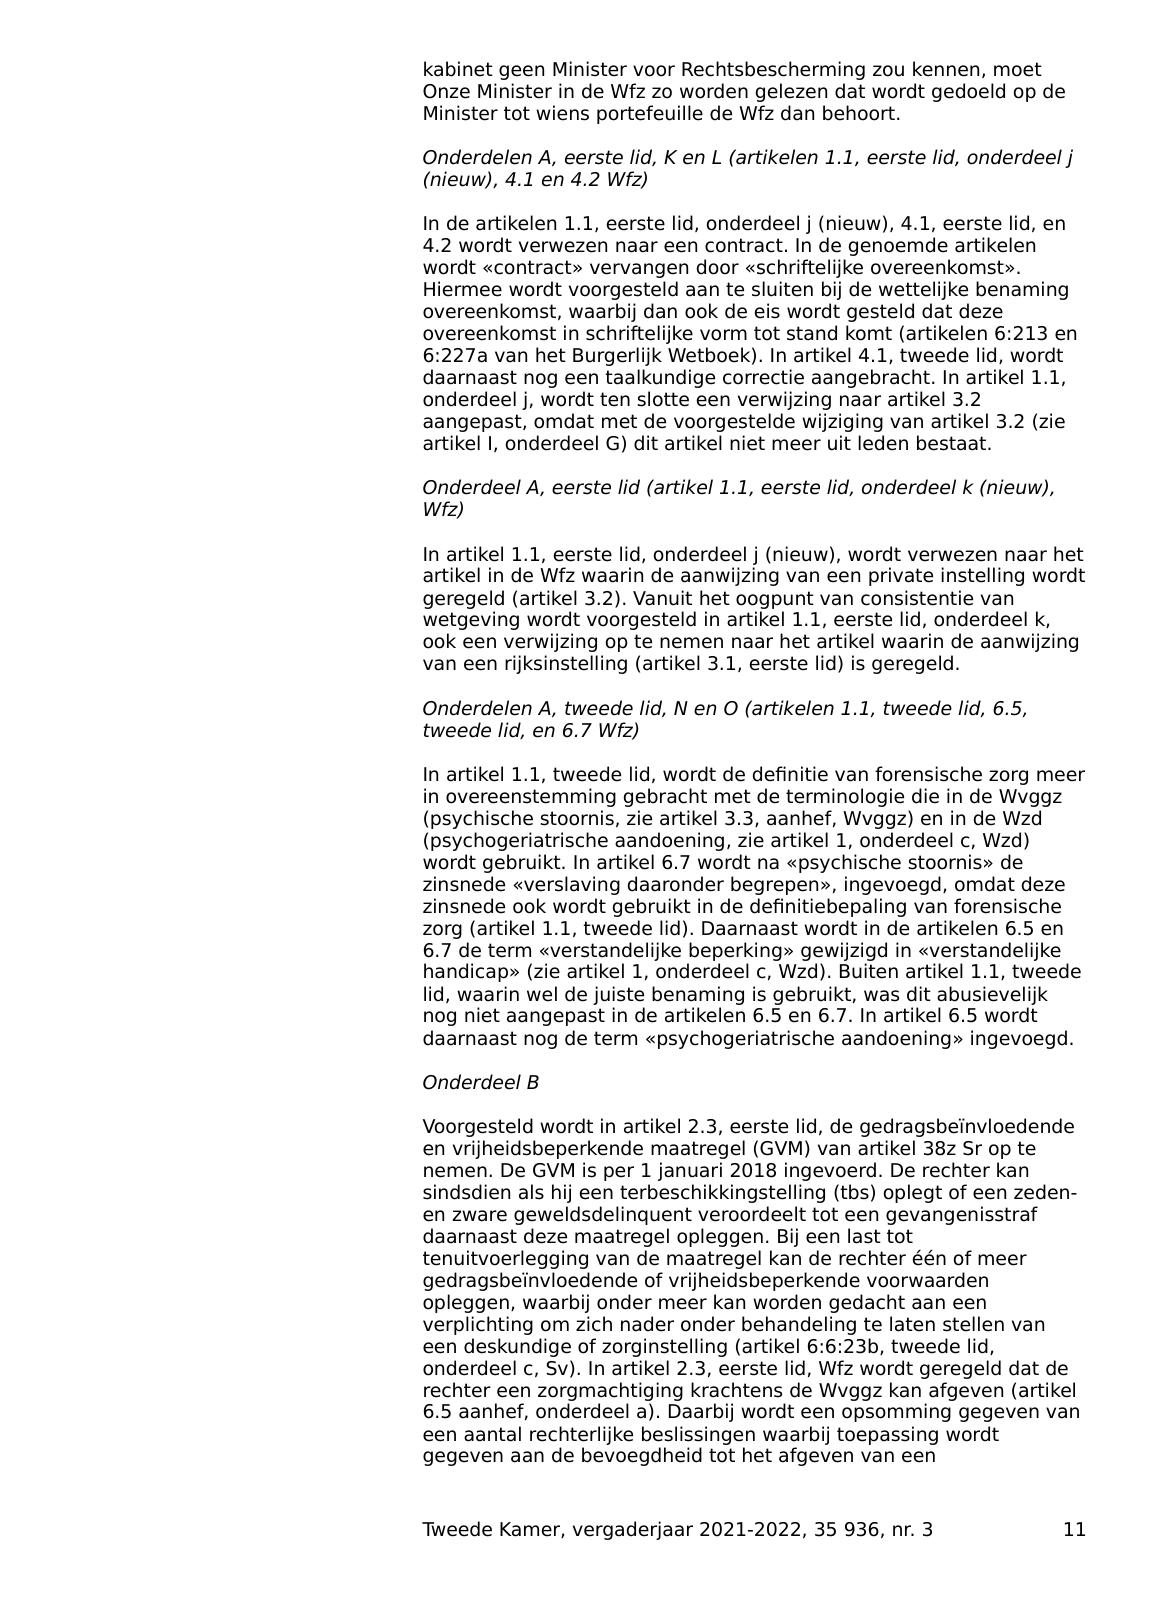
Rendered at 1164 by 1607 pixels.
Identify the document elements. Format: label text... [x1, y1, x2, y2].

text Voorgesteld wordt in artikel 2.3, eerste lid, de gedragsbeïnvloedende en vrijheidsbeperkende maatregel (GVM) van artikel 38z Sr op te nemen. De GVM is per 1 januari 2018 ingevoerd. De rechter kan sindsdien als hij een terbeschikkingstelling (tbs) oplegt of een zeden- en zware geweldsdelinquent veroordeelt tot een gevangenisstraf daarnaast deze maatregel opleggen. Bij een last tot tenuitvoerlegging van de maatregel kan de rechter één of meer gedragsbeïnvloedende of vrijheidsbeperkende voorwaarden opleggen, waarbij onder meer kan worden gedacht aan een verplichting om zich nader onder behandeling te laten stellen van een deskundige of zorginstelling (artikel 6:6:23b, tweede lid, onderdeel c, Sv). In artikel 2.3, eerste lid, Wfz wordt geregeld dat de rechter een zorgmachtiging krachtens de Wvggz kan afgeven (artikel 6.5 aanhef, onderdeel a). Daarbij wordt een opsomming gegeven van een aantal rechterlijke beslissingen waarbij toepassing wordt gegeven aan de bevoegdheid tot het afgeven van een [422, 1116, 1087, 1467]
subtitle Onderdeel B [422, 1072, 1087, 1093]
text kabinet geen Minister voor Rechtsbescherming zou kennen, moet Onze Minister in de Wfz zo worden gelezen dat wordt gedoeld op de Minister tot wiens portefeuille de Wfz dan behoort. [422, 59, 1087, 125]
text In artikel 1.1, tweede lid, wordt de definitie van forensische zorg meer in overeenstemming gebracht met de terminologie die in de Wvggz (psychische stoornis, zie artikel 3.3, aanhef, Wvggz) en in de Wzd (psychogeriatrische aandoening, zie artikel 1, onderdeel c, Wzd) wordt gebruikt. In artikel 6.7 wordt na «psychische stoornis» de zinsnede «verslaving daaronder begrepen», ingevoegd, omdat deze zinsnede ook wordt gebruikt in de definitiebepaling van forensische zorg (artikel 1.1, tweede lid). Daarnaast wordt in de artikelen 6.5 en 6.7 de term «verstandelijke beperking» gewijzigd in «verstandelijke handicap» (zie artikel 1, onderdeel c, Wzd). Buiten artikel 1.1, tweede lid, waarin wel de juiste benaming is gebruikt, was dit abusievelijk nog niet aangepast in de artikelen 6.5 en 6.7. In artikel 6.5 wordt daarnaast nog de term «psychogeriatrische aandoening» ingevoegd. [422, 764, 1087, 1049]
subtitle Onderdelen A, eerste lid, K en L (artikelen 1.1, eerste lid, onderdeel j (nieuw), 4.1 en 4.2 Wfz) [422, 147, 1087, 191]
text In de artikelen 1.1, eerste lid, onderdeel j (nieuw), 4.1, eerste lid, en 4.2 wordt verwezen naar een contract. In de genoemde artikelen wordt «contract» vervangen door «schriftelijke overeenkomst». Hiermee wordt voorgesteld aan te sluiten bij de wettelijke benaming overeenkomst, waarbij dan ook de eis wordt gesteld dat deze overeenkomst in schriftelijke vorm tot stand komt (artikelen 6:213 en 6:227a van het Burgerlijk Wetboek). In artikel 4.1, tweede lid, wordt daarnaast nog een taalkundige correctie aangebracht. In artikel 1.1, onderdeel j, wordt ten slotte een verwijzing naar artikel 3.2 aangepast, omdat met de voorgestelde wijziging van artikel 3.2 (zie artikel I, onderdeel G) dit artikel niet meer uit leden bestaat. [422, 213, 1087, 455]
text In artikel 1.1, eerste lid, onderdeel j (nieuw), wordt verwezen naar het artikel in de Wfz waarin de aanwijzing van een private instelling wordt geregeld (artikel 3.2). Vanuit het oogpunt van consistentie van wetgeving wordt voorgesteld in artikel 1.1, eerste lid, onderdeel k, ook een verwijzing op te nemen naar het artikel waarin de aanwijzing van een rijksinstelling (artikel 3.1, eerste lid) is geregeld. [422, 543, 1087, 675]
subtitle Onderdelen A, tweede lid, N en O (artikelen 1.1, tweede lid, 6.5, tweede lid, en 6.7 Wfz) [422, 697, 1087, 741]
subtitle Onderdeel A, eerste lid (artikel 1.1, eerste lid, onderdeel k (nieuw), Wfz) [422, 477, 1087, 521]
